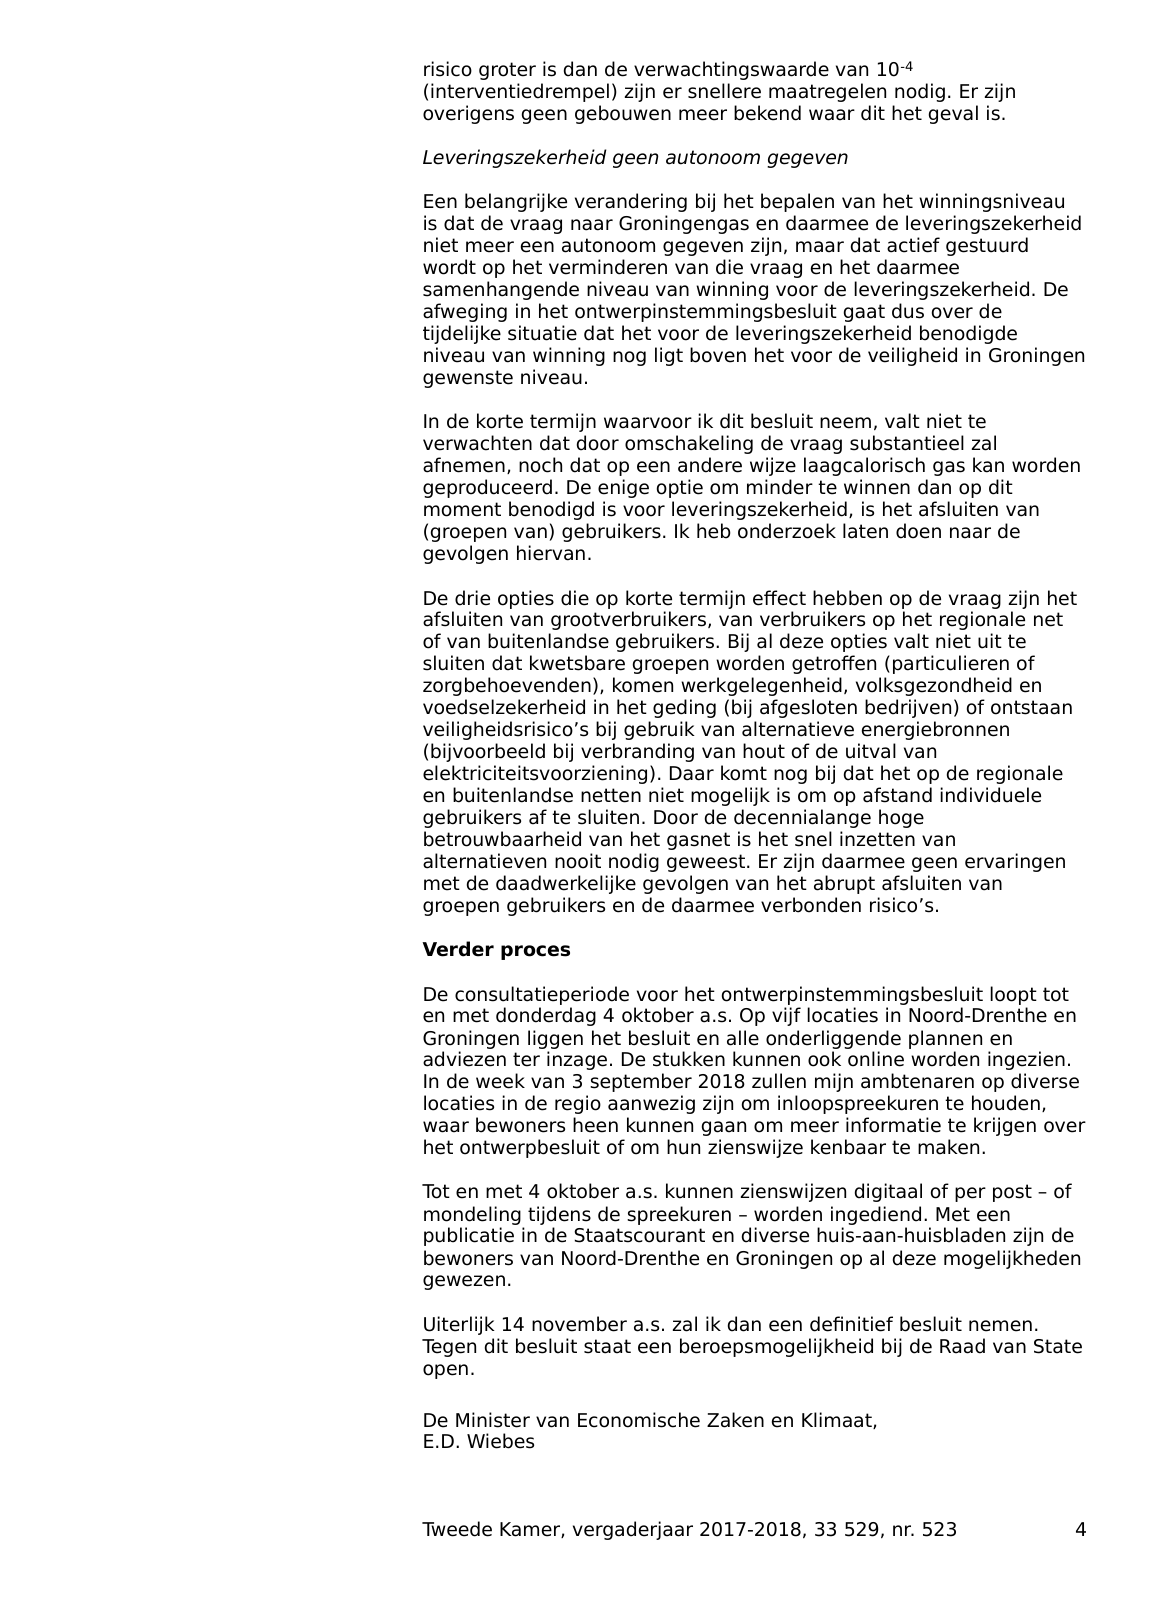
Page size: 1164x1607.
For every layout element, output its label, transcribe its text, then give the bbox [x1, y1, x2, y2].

text Tot en met 4 oktober a.s. kunnen zienswijzen digitaal of per post – of mondeling tijdens de spreekuren – worden ingediend. Met een publicatie in de Staatscourant en diverse huis-aan-huisbladen zijn de bewoners van Noord-Drenthe en Groningen op al deze mogelijkheden gewezen. [422, 1181, 1087, 1291]
text risico groter is dan de verwachtingswaarde van 10-4 (interventiedrempel) zijn er snellere maatregelen nodig. Er zijn overigens geen gebouwen meer bekend waar dit het geval is. [422, 59, 1087, 125]
text De consultatieperiode voor het ontwerpinstemmingsbesluit loopt tot en met donderdag 4 oktober a.s. Op vijf locaties in Noord-Drenthe en Groningen liggen het besluit en alle onderliggende plannen en adviezen ter inzage. De stukken kunnen ook online worden ingezien. In de week van 3 september 2018 zullen mijn ambtenaren op diverse locaties in de regio aanwezig zijn om inloopspreekuren te houden, waar bewoners heen kunnen gaan om meer informatie te krijgen over het ontwerpbesluit of om hun zienswijze kenbaar te maken. [422, 983, 1087, 1159]
text De Minister van Economische Zaken en Klimaat, E.D. Wiebes [422, 1409, 1087, 1453]
text De drie opties die op korte termijn effect hebben op de vraag zijn het afsluiten van grootverbruikers, van verbruikers op het regionale net of van buitenlandse gebruikers. Bij al deze opties valt niet uit te sluiten dat kwetsbare groepen worden getroffen (particulieren of zorgbehoevenden), komen werkgelegenheid, volksgezondheid en voedselzekerheid in het geding (bij afgesloten bedrijven) of ontstaan veiligheidsrisico’s bij gebruik van alternatieve energiebronnen (bijvoorbeeld bij verbranding van hout of de uitval van elektriciteitsvoorziening). Daar komt nog bij dat het op de regionale en buitenlandse netten niet mogelijk is om op afstand individuele gebruikers af te sluiten. Door de decennialange hoge betrouwbaarheid van het gasnet is het snel inzetten van alternatieven nooit nodig geweest. Er zijn daarmee geen ervaringen met de daadwerkelijke gevolgen van het abrupt afsluiten van groepen gebruikers en de daarmee verbonden risico’s. [422, 587, 1087, 917]
subtitle Verder proces [422, 939, 1087, 961]
text In de korte termijn waarvoor ik dit besluit neem, valt niet te verwachten dat door omschakeling de vraag substantieel zal afnemen, noch dat op een andere wijze laagcalorisch gas kan worden geproduceerd. De enige optie om minder te winnen dan op dit moment benodigd is voor leveringszekerheid, is het afsluiten van (groepen van) gebruikers. Ik heb onderzoek laten doen naar de gevolgen hiervan. [422, 411, 1087, 565]
text Een belangrijke verandering bij het bepalen van het winningsniveau is dat de vraag naar Groningengas en daarmee de leveringszekerheid niet meer een autonoom gegeven zijn, maar dat actief gestuurd wordt op het verminderen van die vraag en het daarmee samenhangende niveau van winning voor de leveringszekerheid. De afweging in het ontwerpinstemmingsbesluit gaat dus over de tijdelijke situatie dat het voor de leveringszekerheid benodigde niveau van winning nog ligt boven het voor de veiligheid in Groningen gewenste niveau. [422, 191, 1087, 389]
text Uiterlijk 14 november a.s. zal ik dan een definitief besluit nemen. Tegen dit besluit staat een beroepsmogelijkheid bij de Raad van State open. [422, 1313, 1087, 1379]
subtitle Leveringszekerheid geen autonoom gegeven [422, 147, 1087, 169]
